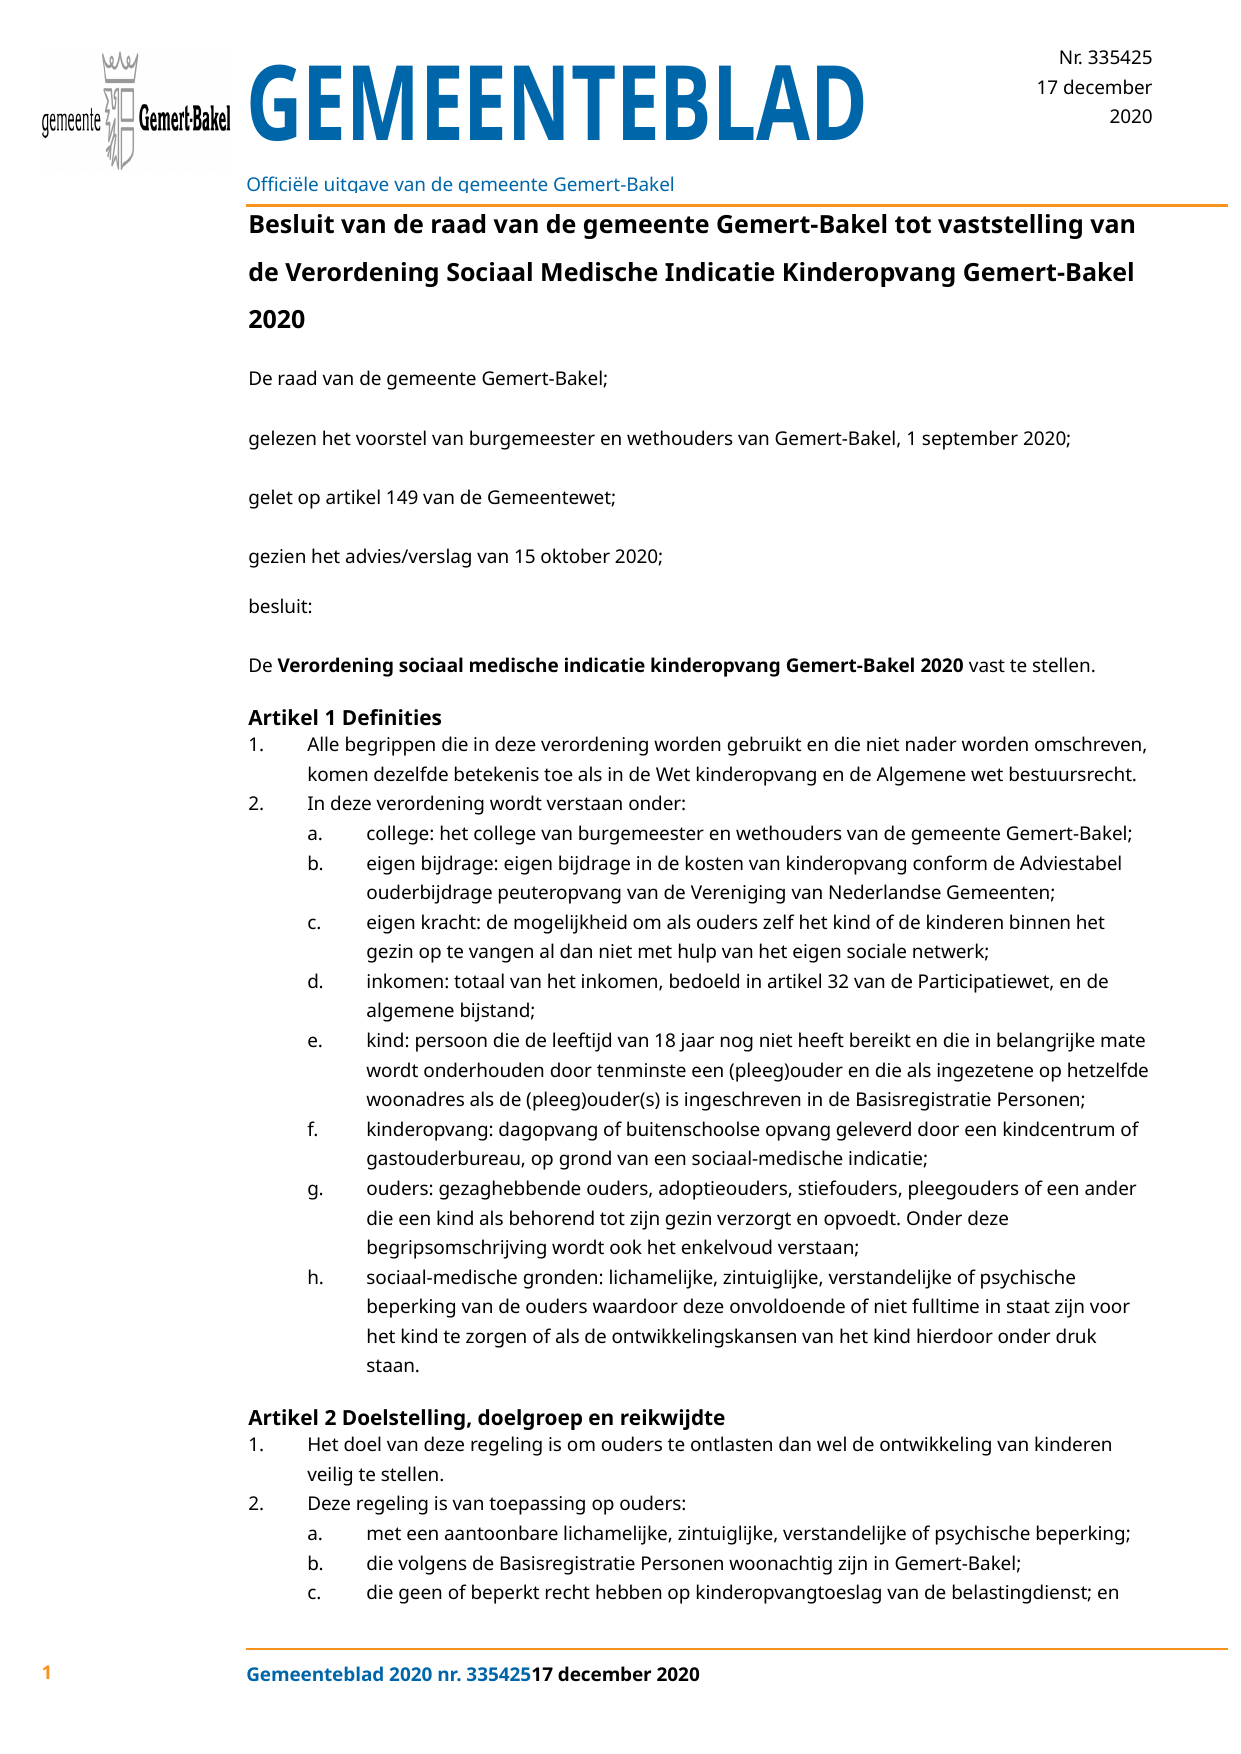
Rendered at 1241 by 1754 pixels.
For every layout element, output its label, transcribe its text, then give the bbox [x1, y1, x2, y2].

text De Verordening sociaal medische indicatie kinderopvang Gemert-Bakel 2020 vast te stellen. [248, 652, 1152, 678]
list met een aantoonbare lichamelijke, zintuiglijke, verstandelijke of psychische beperking; [307, 1520, 1152, 1546]
list Alle begrippen die in deze verordening worden gebruikt en die niet nader worden omschreven, komen dezelfde betekenis toe als in de Wet kinderopvang en de Algemene wet bestuursrecht. [248, 731, 1152, 787]
list Het doel van deze regeling is om ouders te ontlasten dan wel de ontwikkeling van kinderen veilig te stellen. [248, 1431, 1152, 1487]
text Artikel 2 Doelstelling, doelgroep en reikwijdte [248, 1403, 1152, 1431]
text De raad van de gemeente Gemert-Bakel; [248, 366, 1152, 391]
list die geen of beperkt recht hebben op kinderopvangtoeslag van de belastingdienst; en [307, 1579, 1152, 1605]
list sociaal-medische gronden: lichamelijke, zintuiglijke, verstandelijke of psychische beperking van de ouders waardoor deze onvoldoende of niet fulltime in staat zijn voor het kind te zorgen of als de ontwikkelingskansen van het kind hierdoor onder druk staan. [307, 1264, 1152, 1378]
list eigen bijdrage: eigen bijdrage in de kosten van kinderopvang conform de Adviestabel ouderbijdrage peuteropvang van de Vereniging van Nederlandse Gemeenten; [307, 850, 1152, 905]
list eigen kracht: de mogelijkheid om als ouders zelf het kind of de kinderen binnen het gezin op te vangen al dan niet met hulp van het eigen sociale netwerk; [307, 909, 1152, 964]
text gezien het advies/verslag van 15 oktober 2020; [248, 543, 1152, 569]
list In deze verordening wordt verstaan onder: [248, 791, 1152, 816]
list inkomen: totaal van het inkomen, bedoeld in artikel 32 van de Participatiewet, en de algemene bijstand; [307, 968, 1152, 1023]
text Besluit van de raad van de gemeente Gemert-Bakel tot vaststelling van de Verordening Sociaal Medische Indicatie Kinderopvang Gemert-Bakel 2020 [248, 207, 1152, 336]
text Artikel 1 Definities [248, 703, 1152, 731]
text gelezen het voorstel van burgemeester en wethouders van Gemert-Bakel, 1 september 2020; [248, 425, 1152, 450]
text besluit: [248, 593, 1152, 619]
picture [41, 47, 231, 172]
list kinderopvang: dagopvang of buitenschoolse opvang geleverd door een kindcentrum of gastouderbureau, op grond van een sociaal-medische indicatie; [307, 1116, 1152, 1171]
list Deze regeling is van toepassing op ouders: [248, 1491, 1152, 1516]
list college: het college van burgemeester en wethouders van de gemeente Gemert-Bakel; [307, 820, 1152, 846]
list kind: persoon die de leeftijd van 18 jaar nog niet heeft bereikt en die in belangrijke mate wordt onderhouden door tenminste een (pleeg)ouder en die als ingezetene op hetzelfde woonadres als de (pleeg)ouder(s) is ingeschreven in de Basisregistratie Personen; [307, 1027, 1152, 1112]
list ouders: gezaghebbende ouders, adoptieouders, stiefouders, pleegouders of een ander die een kind als behorend tot zijn gezin verzorgt en opvoedt. Onder deze begripsomschrijving wordt ook het enkelvoud verstaan; [307, 1175, 1152, 1260]
list die volgens de Basisregistratie Personen woonachtig zijn in Gemert-Bakel; [307, 1550, 1152, 1576]
text gelet op artikel 149 van de Gemeentewet; [248, 484, 1152, 509]
